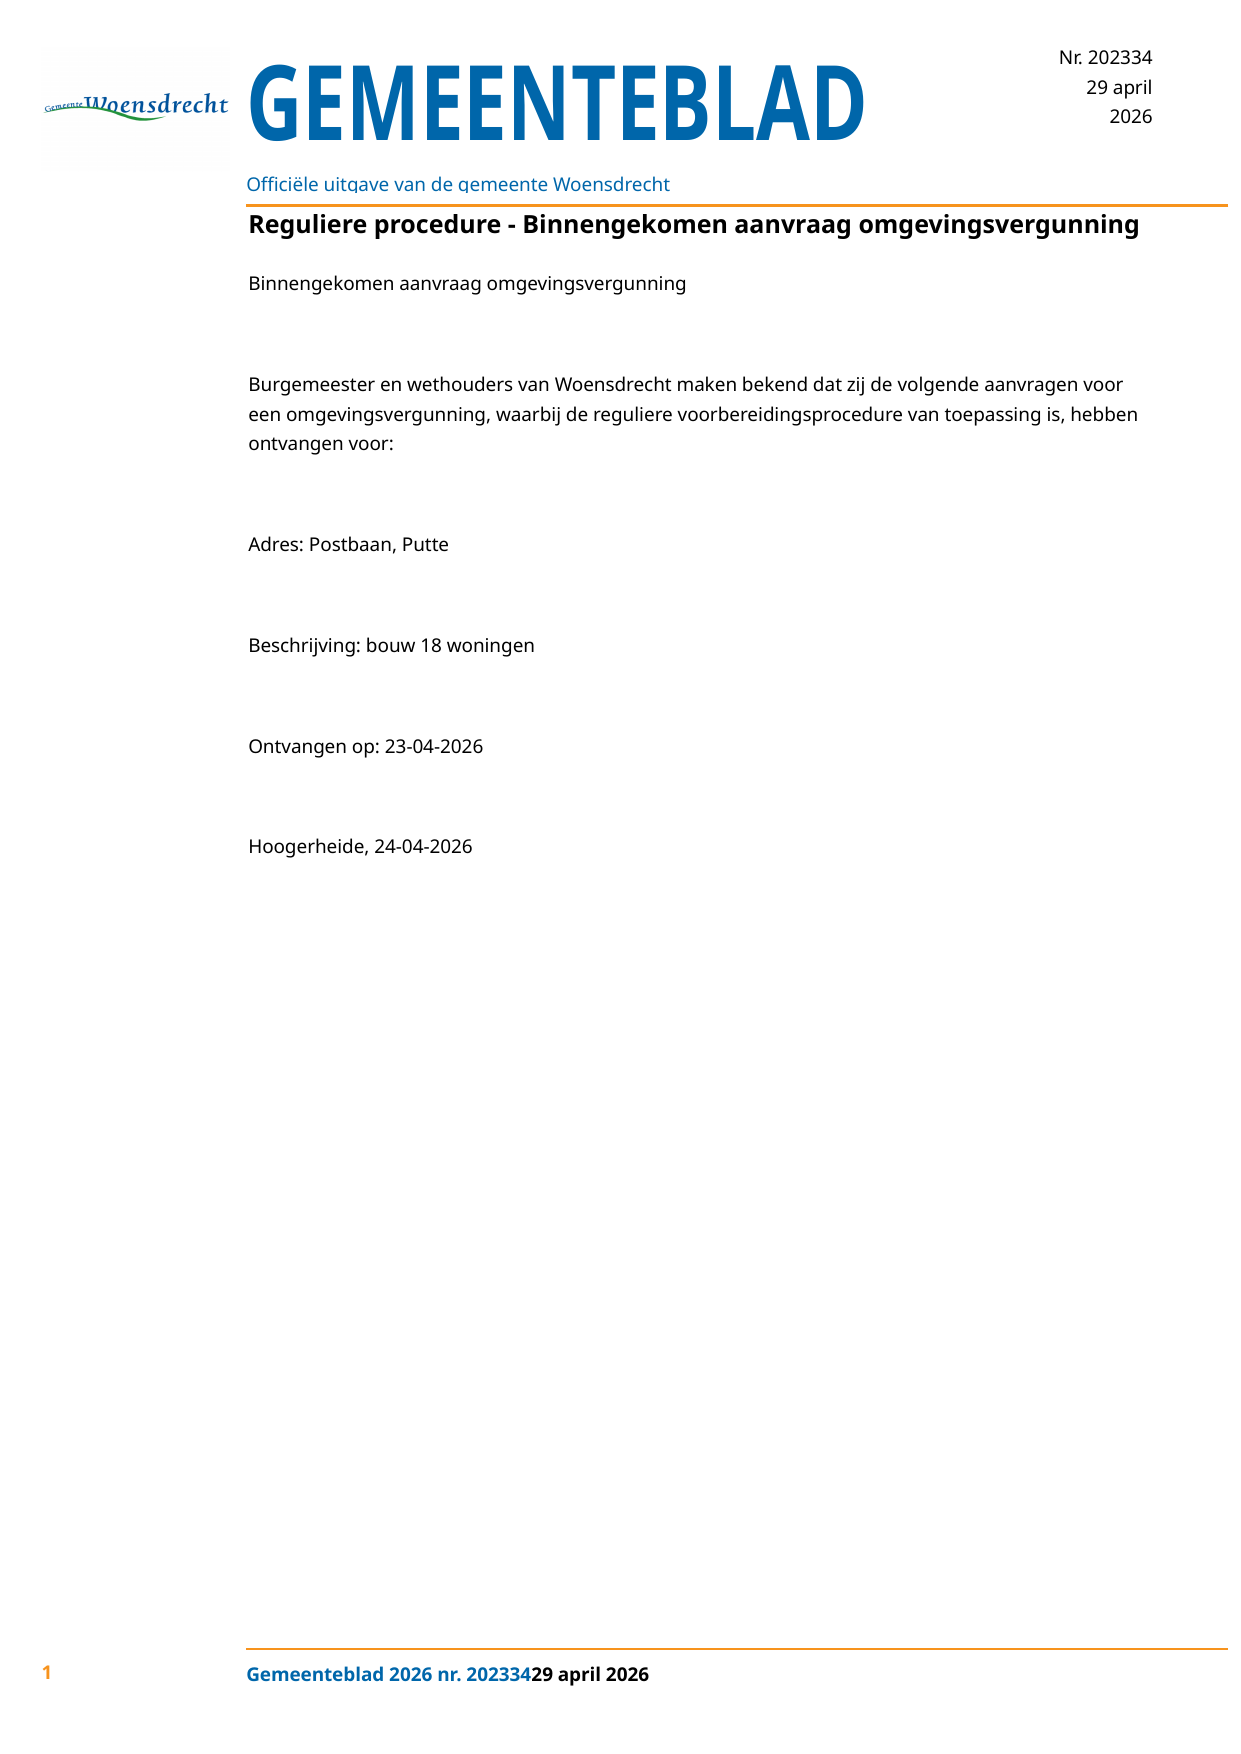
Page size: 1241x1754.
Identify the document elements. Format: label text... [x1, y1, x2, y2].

text Ontvangen op: 23-04-2026 [248, 733, 1152, 758]
text Reguliere procedure - Binnengekomen aanvraag omgevingsvergunning [248, 207, 1152, 241]
picture [41, 47, 231, 172]
text Binnengekomen aanvraag omgevingsvergunning [248, 270, 1152, 296]
text Adres: Postbaan, Putte [248, 531, 1152, 557]
text Hoogerheide, 24-04-2026 [248, 834, 1152, 859]
text Beschrijving: bouw 18 woningen [248, 632, 1152, 658]
text Burgemeester en wethouders van Woensdrecht maken bekend dat zij de volgende aanvragen voor een omgevingsvergunning, waarbij de reguliere voorbereidingsprocedure van toepassing is, hebben ontvangen voor: [248, 371, 1152, 456]
